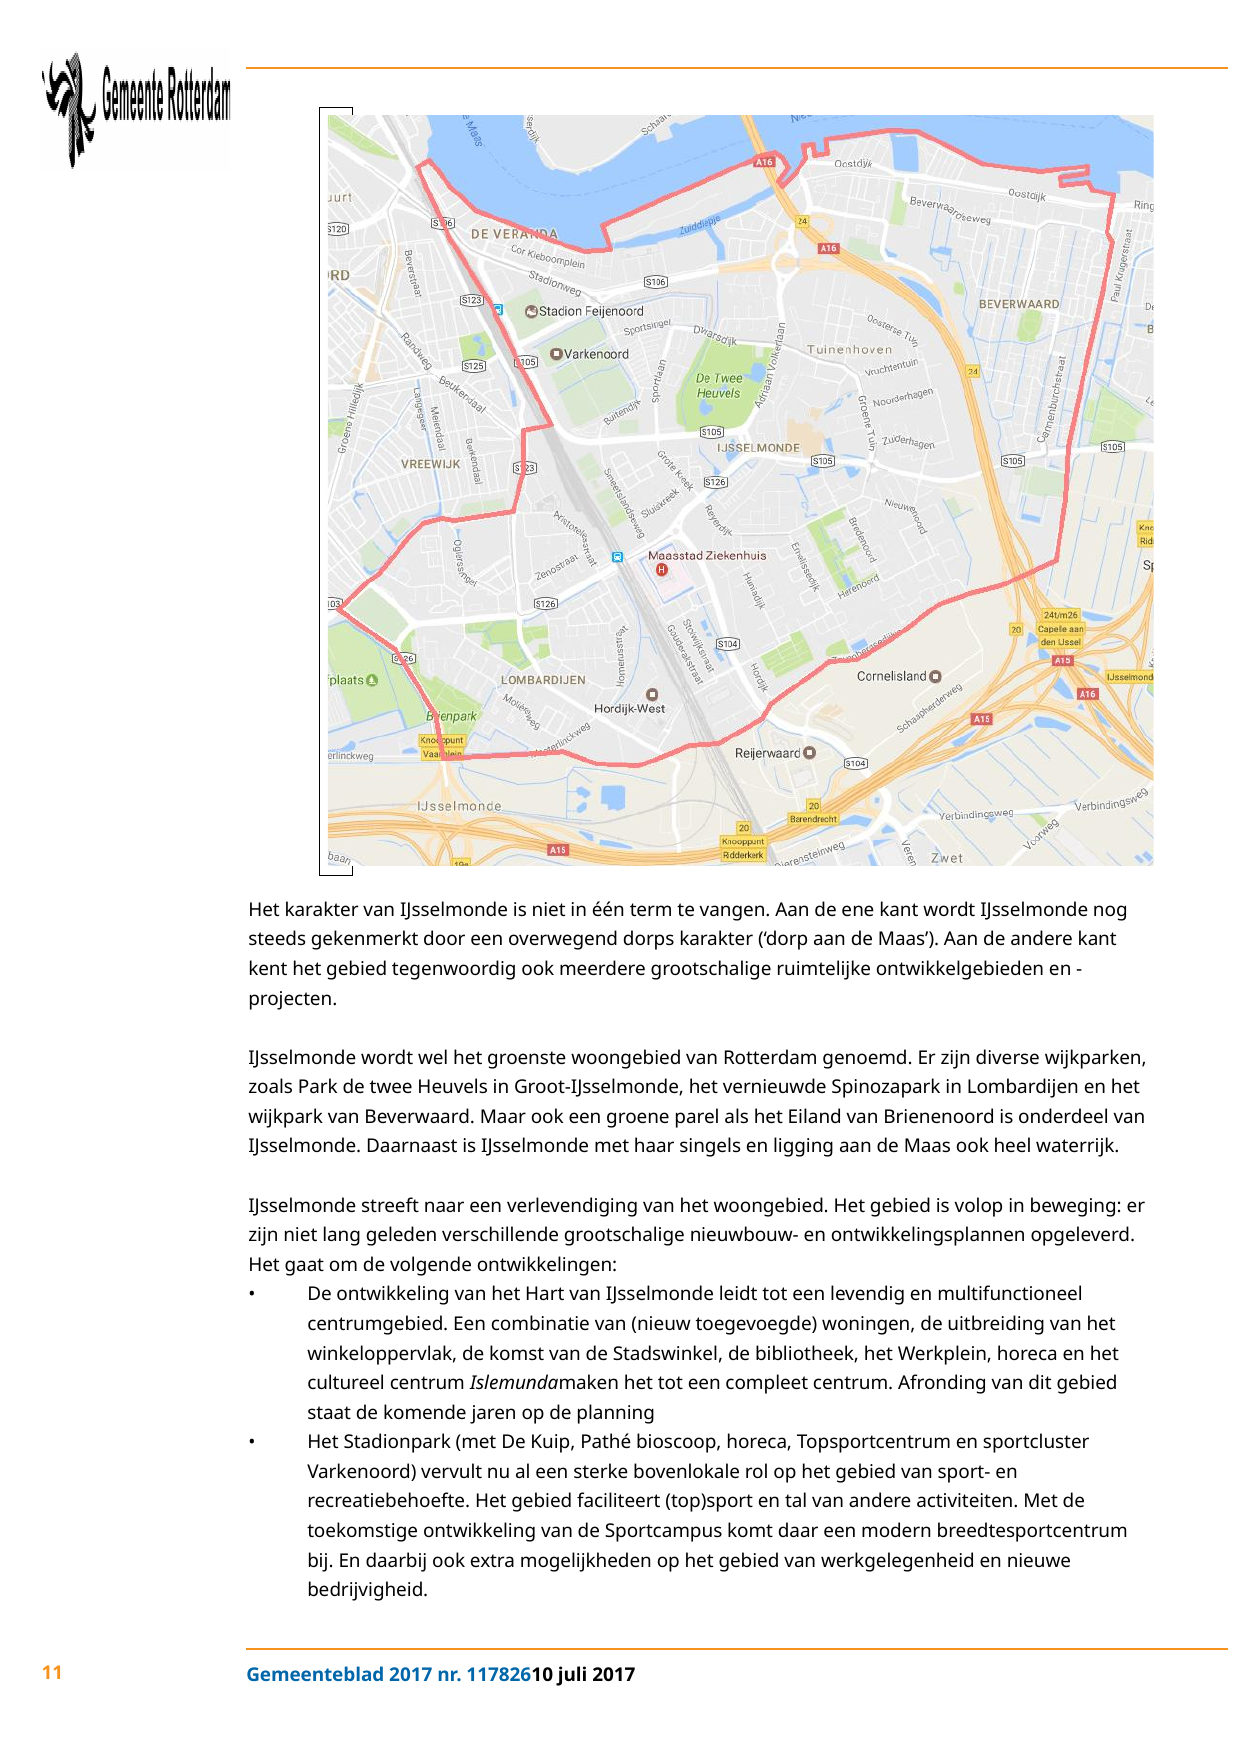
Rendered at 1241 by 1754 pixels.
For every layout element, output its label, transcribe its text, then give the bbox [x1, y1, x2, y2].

picture [327, 115, 1154, 866]
text Het karakter van IJsselmonde is niet in één term te vangen. Aan de ene kant wordt IJsselmonde nog steeds gekenmerkt door een overwegend dorps karakter (‘dorp aan de Maas’). Aan de andere kant kent het gebied tegenwoordig ook meerdere grootschalige ruimtelijke ontwikkelgebieden en -projecten. [248, 896, 1152, 1010]
list De ontwikkeling van het Hart van IJsselmonde leidt tot een levendig en multifunctioneel centrumgebied. Een combinatie van (nieuw toegevoegde) woningen, de uitbreiding van het winkeloppervlak, de komst van de Stadswinkel, de bibliotheek, het Werkplein, horeca en het cultureel centrum Islemundamaken het tot een compleet centrum. Afronding van dit gebied staat de komende jaren op de planning [248, 1281, 1152, 1424]
picture [41, 47, 231, 172]
text IJsselmonde wordt wel het groenste woongebied van Rotterdam genoemd. Er zijn diverse wijkparken, zoals Park de twee Heuvels in Groot-IJsselmonde, het vernieuwde Spinozapark in Lombardijen en het wijkpark van Beverwaard. Maar ook een groene parel als het Eiland van Brienenoord is onderdeel van IJsselmonde. Daarnaast is IJsselmonde met haar singels en ligging aan de Maas ook heel waterrijk. [248, 1044, 1152, 1158]
list Het Stadionpark (met De Kuip, Pathé bioscoop, horeca, Topsportcentrum en sportcluster Varkenoord) vervult nu al een sterke bovenlokale rol op het gebied van sport- en recreatiebehoefte. Het gebied faciliteert (top)sport en tal van andere activiteiten. Met de toekomstige ontwikkeling van de Sportcampus komt daar een modern breedtesportcentrum bij. En daarbij ook extra mogelijkheden op het gebied van werkgelegenheid en nieuwe bedrijvigheid. [248, 1428, 1152, 1602]
text IJsselmonde streeft naar een verlevendiging van het woongebied. Het gebied is volop in beweging: er zijn niet lang geleden verschillende grootschalige nieuwbouw- en ontwikkelingsplannen opgeleverd. Het gaat om de volgende ontwikkelingen: [248, 1192, 1152, 1277]
